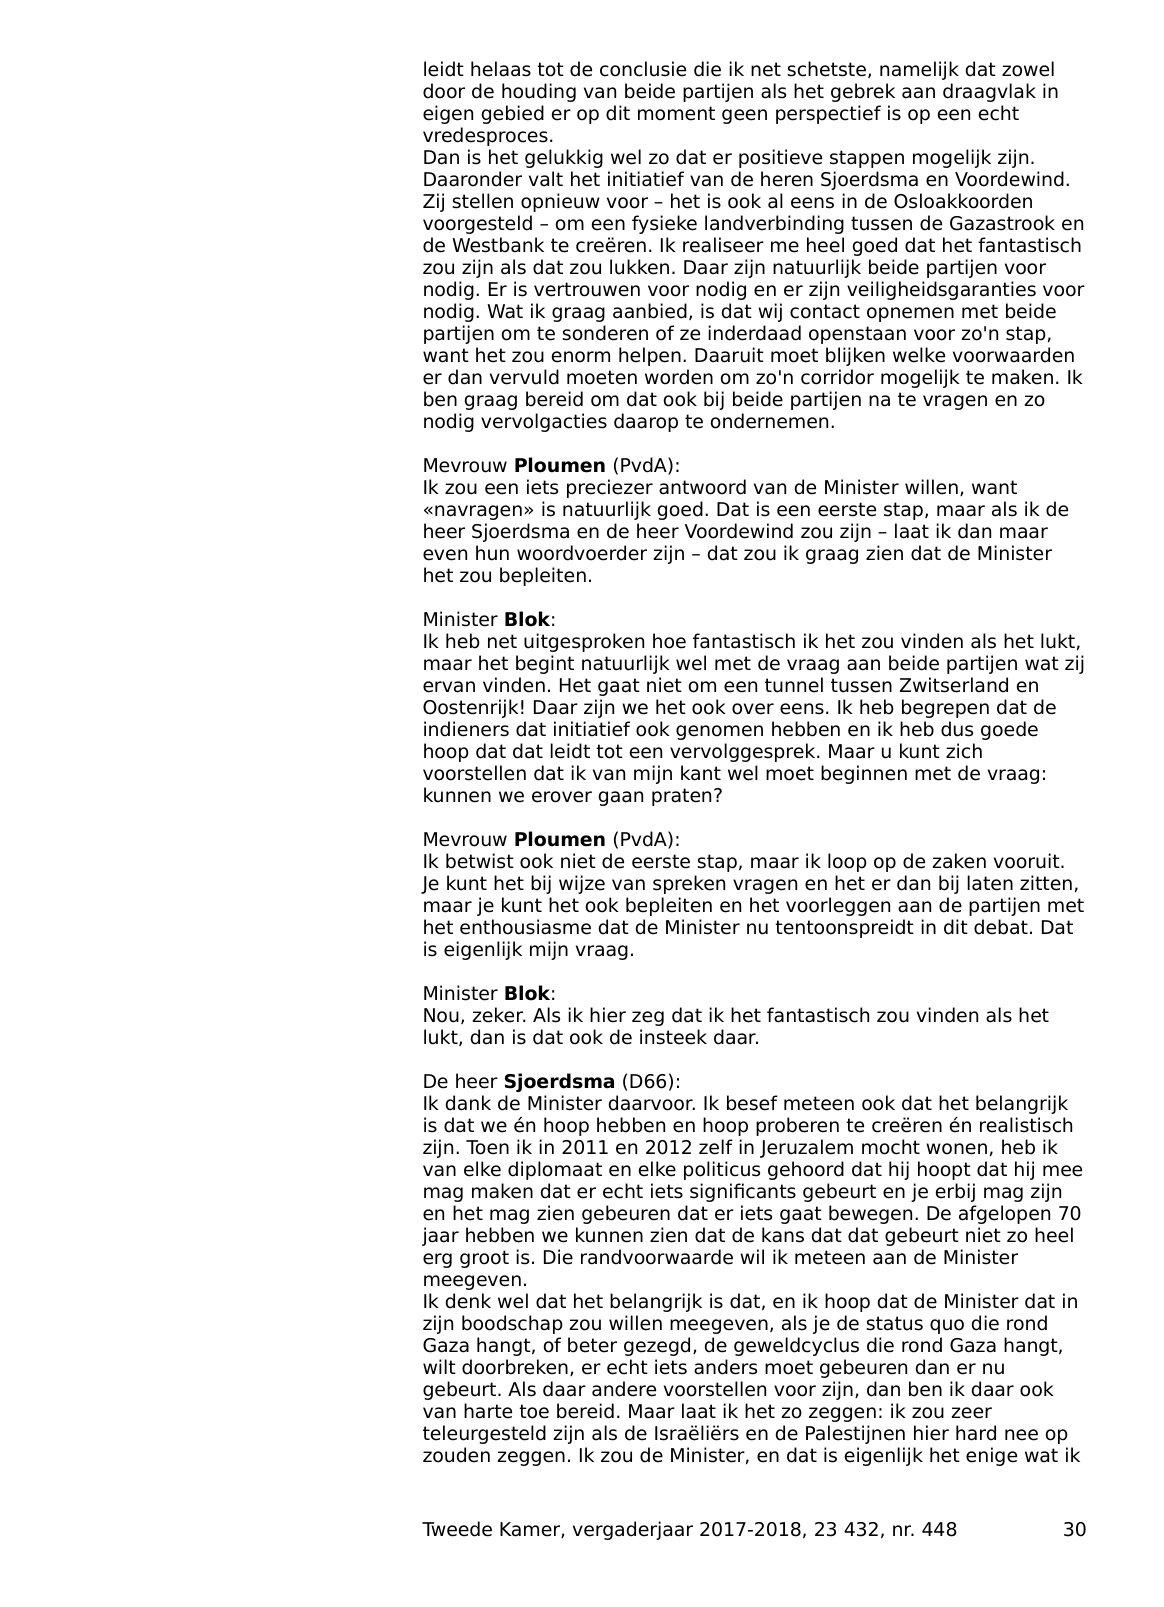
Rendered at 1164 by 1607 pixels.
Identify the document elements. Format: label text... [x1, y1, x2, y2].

text De heer Sjoerdsma (D66): [422, 1071, 1087, 1093]
text Mevrouw Ploumen (PvdA): [422, 455, 1087, 477]
text Dan is het gelukkig wel zo dat er positieve stappen mogelijk zijn. Daaronder valt het initiatief van de heren Sjoerdsma en Voordewind. Zij stellen opnieuw voor – het is ook al eens in de Osloakkoorden voorgesteld – om een fysieke landverbinding tussen de Gazastrook en de Westbank te creëren. Ik realiseer me heel goed dat het fantastisch zou zijn als dat zou lukken. Daar zijn natuurlijk beide partijen voor nodig. Er is vertrouwen voor nodig en er zijn veiligheidsgaranties voor nodig. Wat ik graag aanbied, is dat wij contact opnemen met beide partijen om te sonderen of ze inderdaad openstaan voor zo'n stap, want het zou enorm helpen. Daaruit moet blijken welke voorwaarden er dan vervuld moeten worden om zo'n corridor mogelijk te maken. Ik ben graag bereid om dat ook bij beide partijen na te vragen en zo nodig vervolgacties daarop te ondernemen. [422, 147, 1087, 433]
text Ik dank de Minister daarvoor. Ik besef meteen ook dat het belangrijk is dat we én hoop hebben en hoop proberen te creëren én realistisch zijn. Toen ik in 2011 en 2012 zelf in Jeruzalem mocht wonen, heb ik van elke diplomaat en elke politicus gehoord dat hij hoopt dat hij mee mag maken dat er echt iets significants gebeurt en je erbij mag zijn en het mag zien gebeuren dat er iets gaat bewegen. De afgelopen 70 jaar hebben we kunnen zien dat de kans dat dat gebeurt niet zo heel erg groot is. Die randvoorwaarde wil ik meteen aan de Minister meegeven. [422, 1093, 1087, 1291]
text Ik heb net uitgesproken hoe fantastisch ik het zou vinden als het lukt, maar het begint natuurlijk wel met de vraag aan beide partijen wat zij ervan vinden. Het gaat niet om een tunnel tussen Zwitserland en Oostenrijk! Daar zijn we het ook over eens. Ik heb begrepen dat de indieners dat initiatief ook genomen hebben en ik heb dus goede hoop dat dat leidt tot een vervolggesprek. Maar u kunt zich voorstellen dat ik van mijn kant wel moet beginnen met de vraag: kunnen we erover gaan praten? [422, 631, 1087, 807]
text leidt helaas tot de conclusie die ik net schetste, namelijk dat zowel door de houding van beide partijen als het gebrek aan draagvlak in eigen gebied er op dit moment geen perspectief is op een echt vredesproces. [422, 59, 1087, 147]
text Minister Blok: [422, 983, 1087, 1005]
text Ik zou een iets preciezer antwoord van de Minister willen, want «navragen» is natuurlijk goed. Dat is een eerste stap, maar als ik de heer Sjoerdsma en de heer Voordewind zou zijn – laat ik dan maar even hun woordvoerder zijn – dat zou ik graag zien dat de Minister het zou bepleiten. [422, 477, 1087, 587]
text Minister Blok: [422, 609, 1087, 631]
text Nou, zeker. Als ik hier zeg dat ik het fantastisch zou vinden als het lukt, dan is dat ook de insteek daar. [422, 1005, 1087, 1049]
text Mevrouw Ploumen (PvdA): [422, 829, 1087, 851]
text Ik denk wel dat het belangrijk is dat, en ik hoop dat de Minister dat in zijn boodschap zou willen meegeven, als je de status quo die rond Gaza hangt, of beter gezegd, de geweldcyclus die rond Gaza hangt, wilt doorbreken, er echt iets anders moet gebeuren dan er nu gebeurt. Als daar andere voorstellen voor zijn, dan ben ik daar ook van harte toe bereid. Maar laat ik het zo zeggen: ik zou zeer teleurgesteld zijn als de Israëliërs en de Palestijnen hier hard nee op zouden zeggen. Ik zou de Minister, en dat is eigenlijk het enige wat ik [422, 1291, 1087, 1467]
text Ik betwist ook niet de eerste stap, maar ik loop op de zaken vooruit. Je kunt het bij wijze van spreken vragen en het er dan bij laten zitten, maar je kunt het ook bepleiten en het voorleggen aan de partijen met het enthousiasme dat de Minister nu tentoonspreidt in dit debat. Dat is eigenlijk mijn vraag. [422, 851, 1087, 961]
